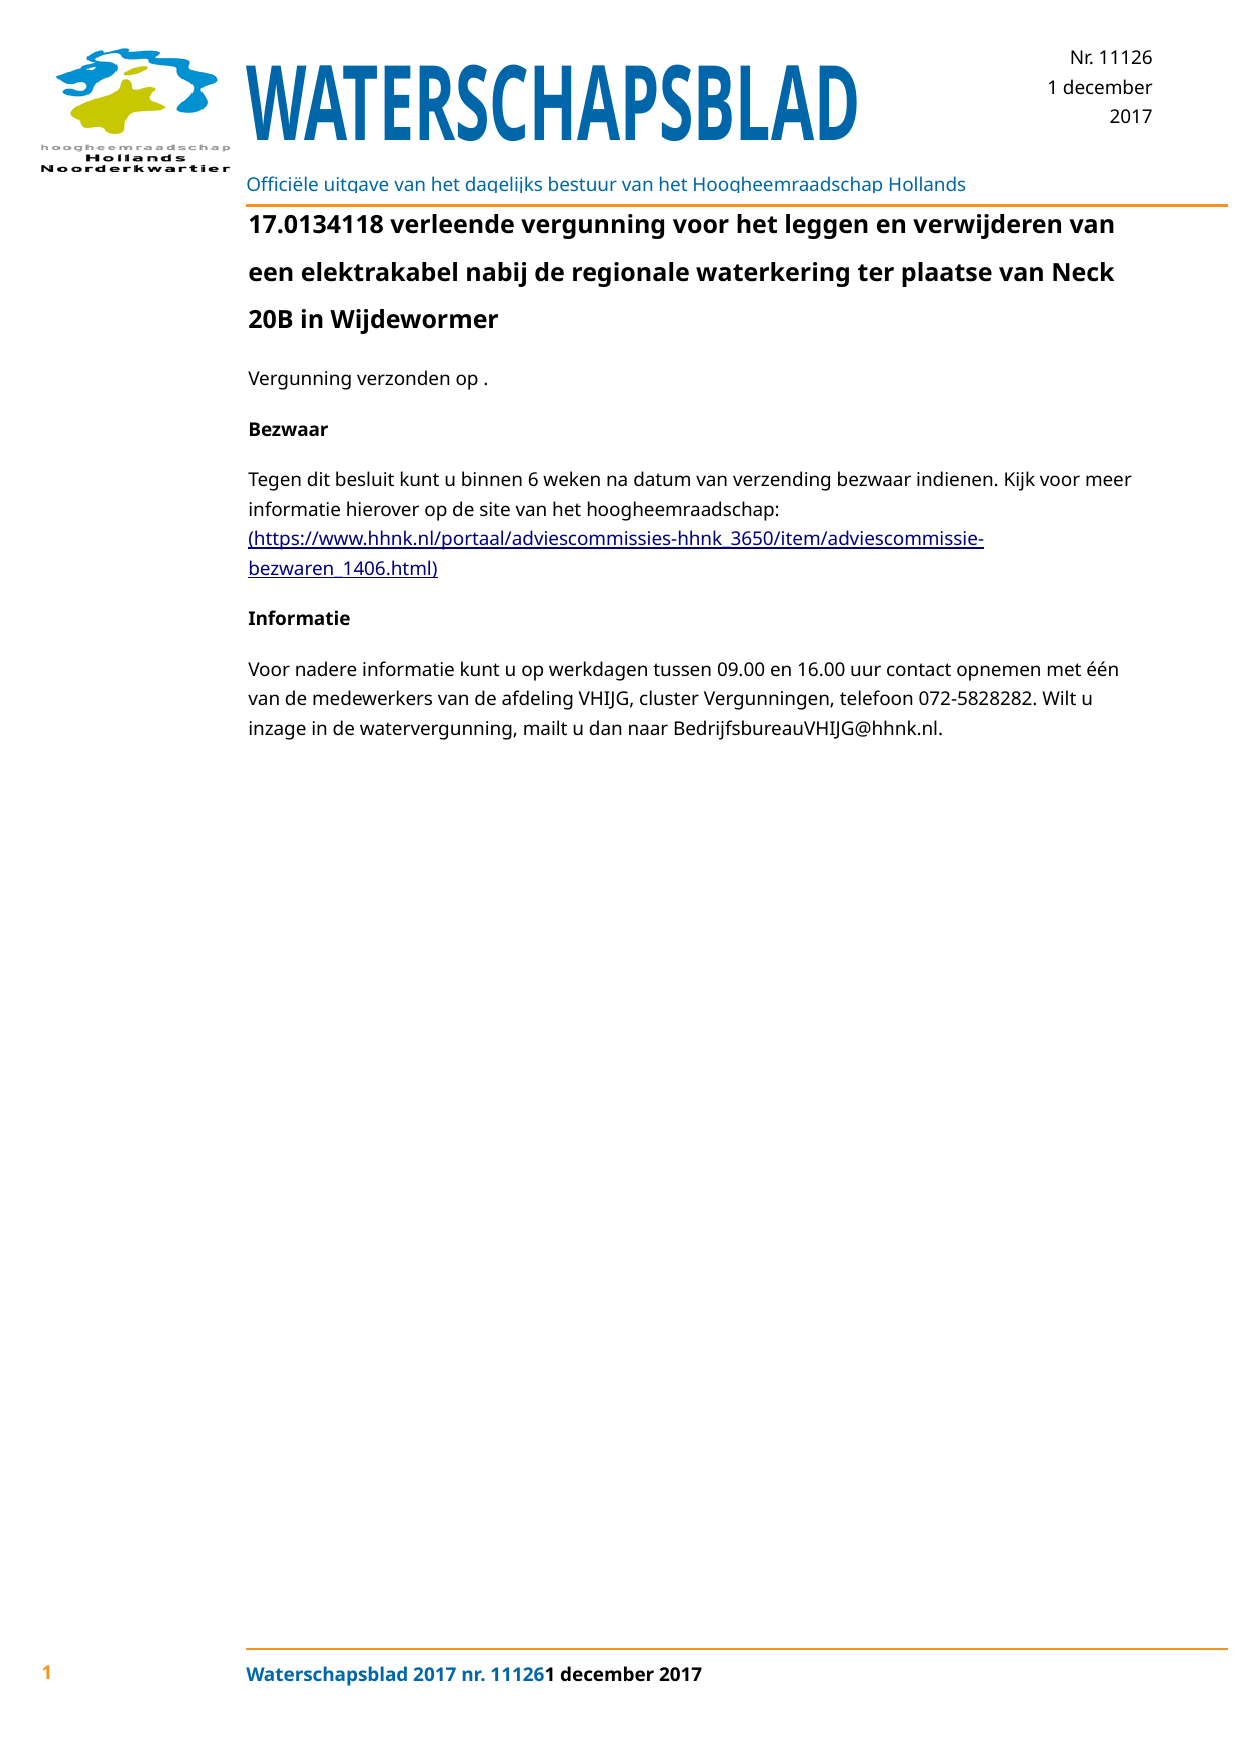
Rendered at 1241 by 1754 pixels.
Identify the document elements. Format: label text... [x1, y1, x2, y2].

picture [41, 47, 231, 172]
text Vergunning verzonden op . [248, 366, 1152, 391]
text Informatie [248, 606, 1152, 631]
text Tegen dit besluit kunt u binnen 6 weken na datum van verzending bezwaar indienen. Kijk voor meer informatie hierover op de site van het hoogheemraadschap: (https://www.hhnk.nl/portaal/adviescommissies-hhnk_3650/item/adviescommissie-bezwaren_1406.html) [248, 466, 1152, 581]
text Voor nadere informatie kunt u op werkdagen tussen 09.00 en 16.00 uur contact opnemen met één van de medewerkers van de afdeling VHIJG, cluster Vergunningen, telefoon 072-5828282. Wilt u inzage in de watervergunning, mailt u dan naar BedrijfsbureauVHIJG@hhnk.nl. [248, 656, 1152, 741]
text Bezwaar [248, 416, 1152, 442]
text 17.0134118 verleende vergunning voor het leggen en verwijderen van een elektrakabel nabij de regionale waterkering ter plaatse van Neck 20B in Wijdewormer [248, 207, 1152, 336]
